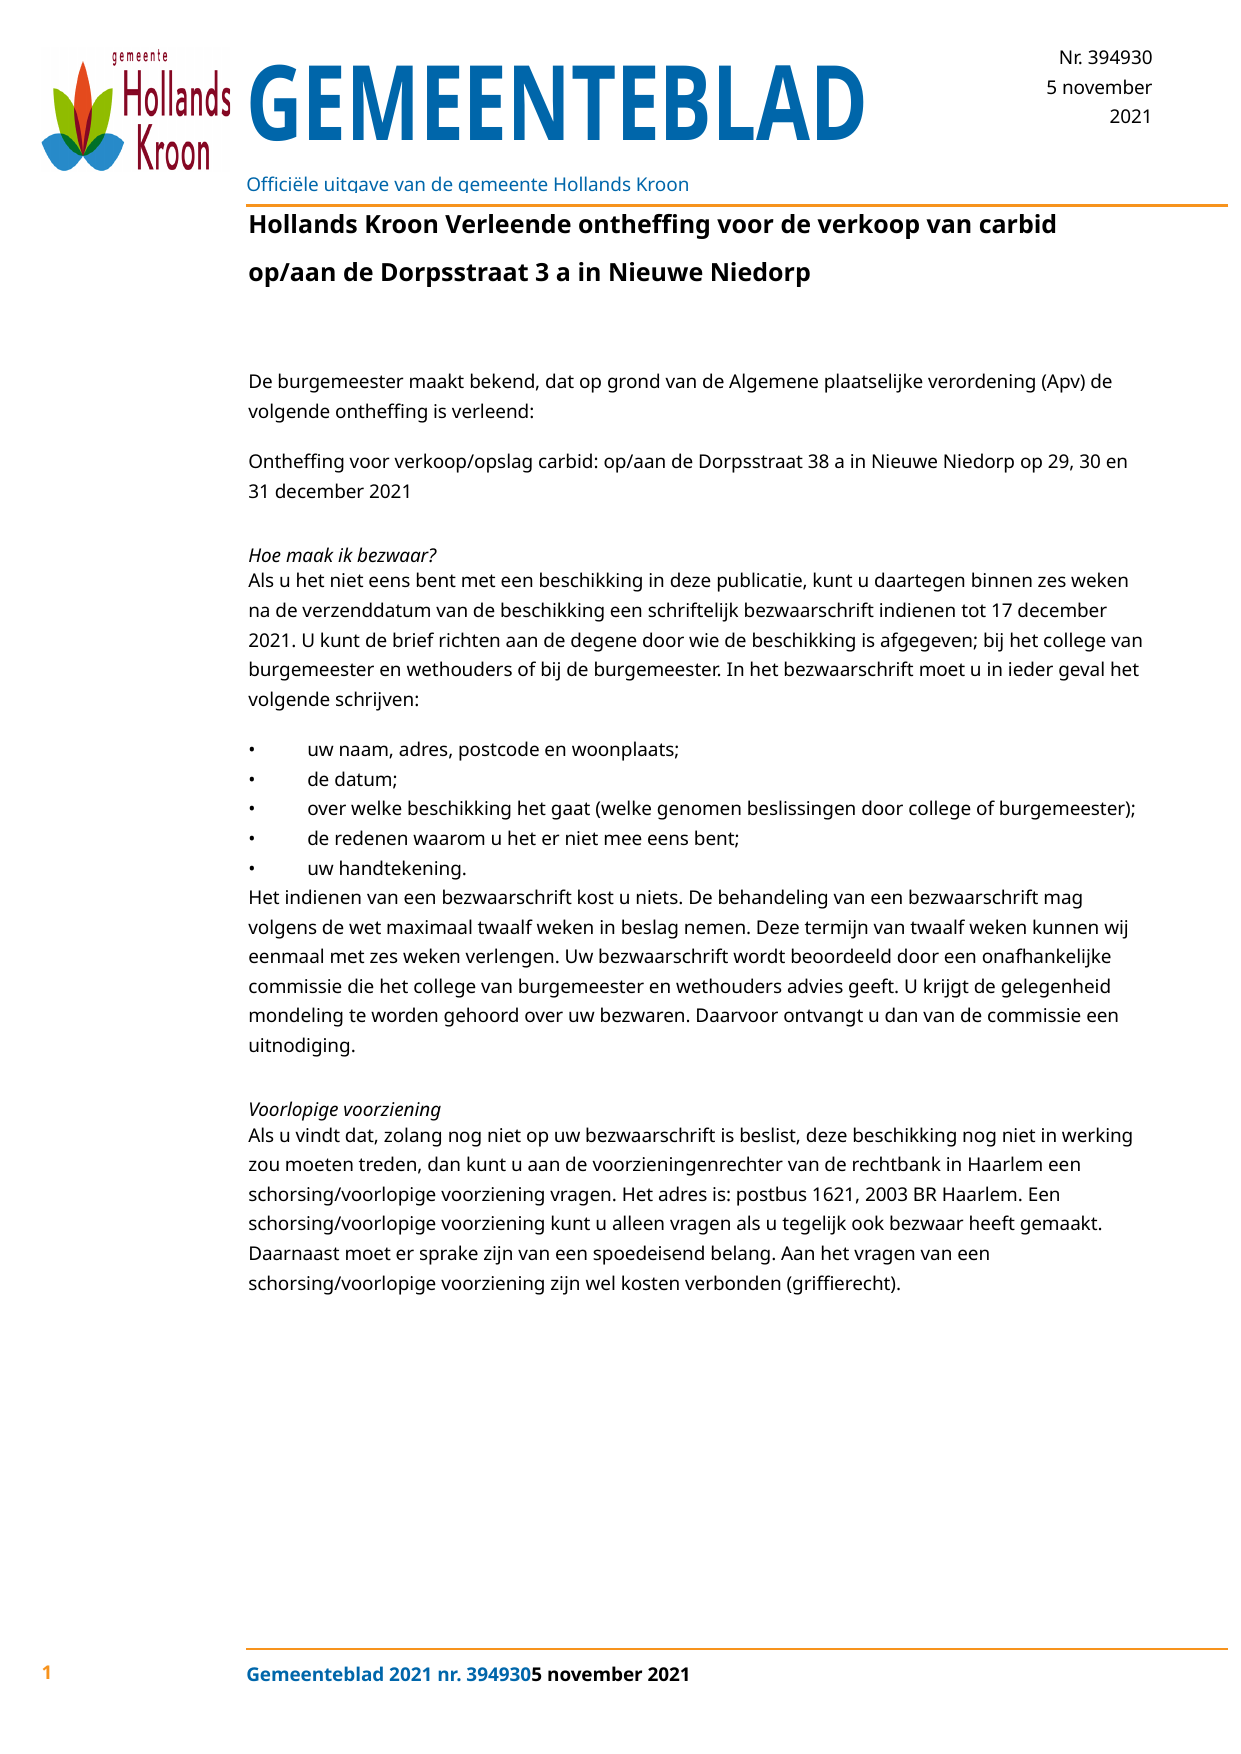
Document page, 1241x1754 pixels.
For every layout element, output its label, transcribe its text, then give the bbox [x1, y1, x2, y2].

text Ontheffing voor verkoop/opslag carbid: op/aan de Dorpsstraat 38 a in Nieuwe Niedorp op 29, 30 en 31 december 2021 [248, 448, 1152, 504]
list de datum; [248, 766, 1152, 792]
text Als u vindt dat, zolang nog niet op uw bezwaarschrift is beslist, deze beschikking nog niet in werking zou moeten treden, dan kunt u aan de voorzieningenrechter van de rechtbank in Haarlem een schorsing/voorlopige voorziening vragen. Het adres is: postbus 1621, 2003 BR Haarlem. Een schorsing/voorlopige voorziening kunt u alleen vragen als u tegelijk ook bezwaar heeft gemaakt. Daarnaast moet er sprake zijn van een spoedeisend belang. Aan het vragen van een schorsing/voorlopige voorziening zijn wel kosten verbonden (griffierecht). [248, 1122, 1152, 1296]
list de redenen waarom u het er niet mee eens bent; [248, 825, 1152, 851]
text Als u het niet eens bent met een beschikking in deze publicatie, kunt u daartegen binnen zes weken na de verzenddatum van de beschikking een schriftelijk bezwaarschrift indienen tot 17 december 2021. U kunt de brief richten aan de degene door wie de beschikking is afgegeven; bij het college van burgemeester en wethouders of bij de burgemeester. In het bezwaarschrift moet u in ieder geval het volgende schrijven: [248, 568, 1152, 712]
text Hollands Kroon Verleende ontheffing voor de verkoop van carbid op/aan de Dorpsstraat 3 a in Nieuwe Niedorp [248, 207, 1152, 288]
picture [41, 47, 231, 172]
text Voorlopige voorziening [248, 1096, 1152, 1122]
list over welke beschikking het gaat (welke genomen beslissingen door college of burgemeester); [248, 796, 1152, 821]
text Het indienen van een bezwaarschrift kost u niets. De behandeling van een bezwaarschrift mag volgens de wet maximaal twaalf weken in beslag nemen. Deze termijn van twaalf weken kunnen wij eenmaal met zes weken verlengen. Uw bezwaarschrift wordt beoordeeld door een onafhankelijke commissie die het college van burgemeester en wethouders advies geeft. U krijgt de gelegenheid mondeling te worden gehoord over uw bezwaren. Daarvoor ontvangt u dan van de commissie een uitnodiging. [248, 884, 1152, 1058]
list uw naam, adres, postcode en woonplaats; [248, 736, 1152, 762]
list uw handtekening. [248, 855, 1152, 880]
text De burgemeester maakt bekend, dat op grond van de Algemene plaatselijke verordening (Apv) de volgende ontheffing is verleend: [248, 368, 1152, 424]
text Hoe maak ik bezwaar? [248, 542, 1152, 568]
